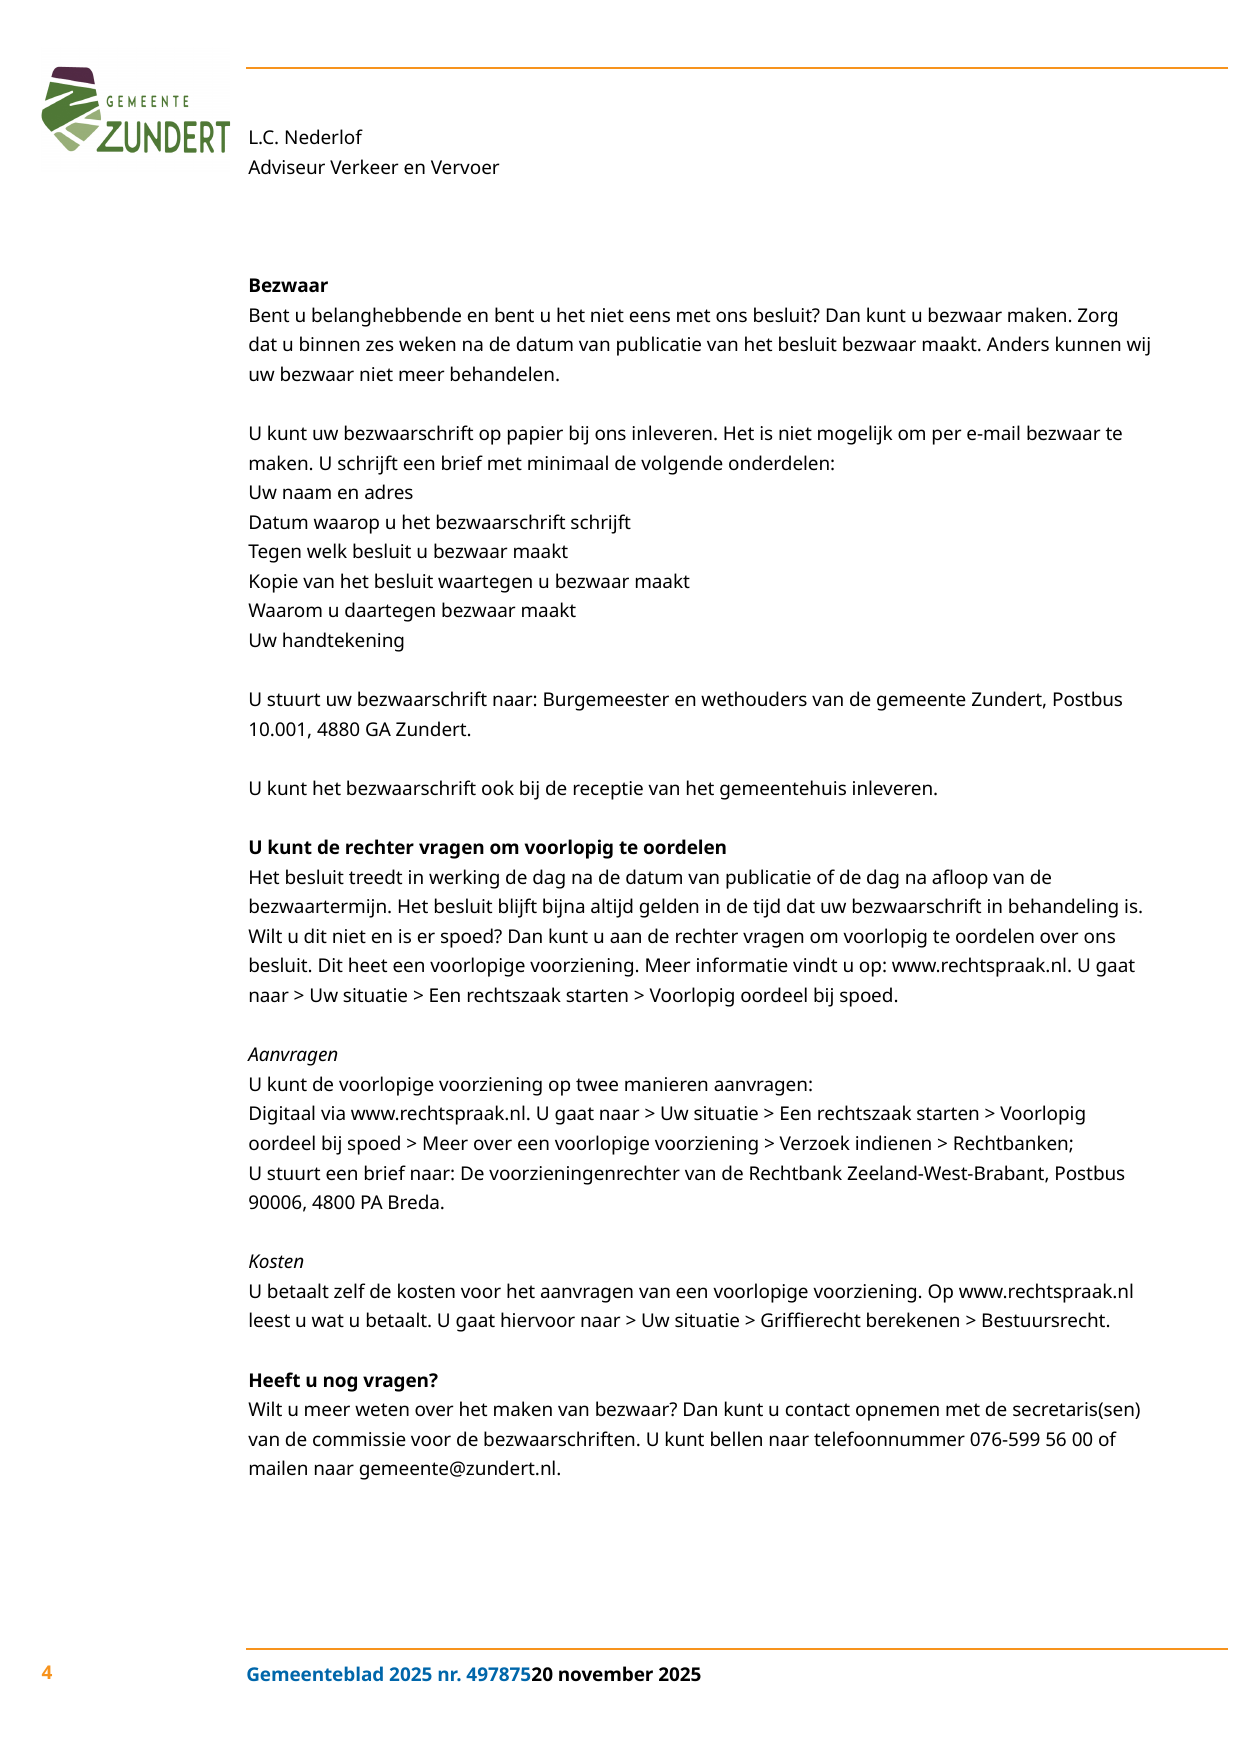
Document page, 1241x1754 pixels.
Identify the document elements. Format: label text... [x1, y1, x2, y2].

text Uw handtekening [248, 627, 1152, 653]
text Digitaal via www.rechtspraak.nl. U gaat naar > Uw situatie > Een rechtszaak starten > Voorlopig oordeel bij spoed > Meer over een voorlopige voorziening > Verzoek indienen > Rechtbanken; [248, 1101, 1152, 1156]
picture [41, 47, 231, 172]
text Bent u belanghebbende en bent u het niet eens met ons besluit? Dan kunt u bezwaar maken. Zorg dat u binnen zes weken na de datum van publicatie van het besluit bezwaar maakt. Anders kunnen wij uw bezwaar niet meer behandelen. [248, 302, 1152, 387]
text Kopie van het besluit waartegen u bezwaar maakt [248, 568, 1152, 594]
text Adviseur Verkeer en Vervoer [248, 154, 1152, 180]
text Waarom u daartegen bezwaar maakt [248, 598, 1152, 623]
text Datum waarop u het bezwaarschrift schrijft [248, 509, 1152, 535]
text U stuurt uw bezwaarschrift naar: Burgemeester en wethouders van de gemeente Zundert, Postbus 10.001, 4880 GA Zundert. [248, 686, 1152, 742]
text U kunt de rechter vragen om voorlopig te oordelen [248, 834, 1152, 860]
text Aanvragen [248, 1041, 1152, 1067]
text U stuurt een brief naar: De voorzieningenrechter van de Rechtbank Zeeland-West-Brabant, Postbus 90006, 4800 PA Breda. [248, 1160, 1152, 1215]
text Tegen welk besluit u bezwaar maakt [248, 538, 1152, 564]
text Bezwaar [248, 272, 1152, 298]
text U kunt het bezwaarschrift ook bij de receptie van het gemeentehuis inleveren. [248, 775, 1152, 801]
text U betaalt zelf de kosten voor het aanvragen van een voorlopige voorziening. Op www.rechtspraak.nl leest u wat u betaalt. U gaat hiervoor naar > Uw situatie > Griffierecht berekenen > Bestuursrecht. [248, 1278, 1152, 1333]
text Het besluit treedt in werking de dag na de datum van publicatie of de dag na afloop van de bezwaartermijn. Het besluit blijft bijna altijd gelden in de tijd dat uw bezwaarschrift in behandeling is. Wilt u dit niet en is er spoed? Dan kunt u aan de rechter vragen om voorlopig te oordelen over ons besluit. Dit heet een voorlopige voorziening. Meer informatie vindt u op: www.rechtspraak.nl. U gaat naar > Uw situatie > Een rechtszaak starten > Voorlopig oordeel bij spoed. [248, 864, 1152, 1008]
text Wilt u meer weten over het maken van bezwaar? Dan kunt u contact opnemen met de secretaris(sen) van de commissie voor de bezwaarschriften. U kunt bellen naar telefoonnummer 076-599 56 00 of mailen naar gemeente@zundert.nl. [248, 1396, 1152, 1481]
text Uw naam en adres [248, 479, 1152, 505]
text L.C. Nederlof [248, 124, 1152, 150]
text U kunt uw bezwaarschrift op papier bij ons inleveren. Het is niet mogelijk om per e-mail bezwaar te maken. U schrijft een brief met minimaal de volgende onderdelen: [248, 420, 1152, 476]
text U kunt de voorlopige voorziening op twee manieren aanvragen: [248, 1071, 1152, 1097]
text Kosten [248, 1248, 1152, 1274]
text Heeft u nog vragen? [248, 1367, 1152, 1393]
